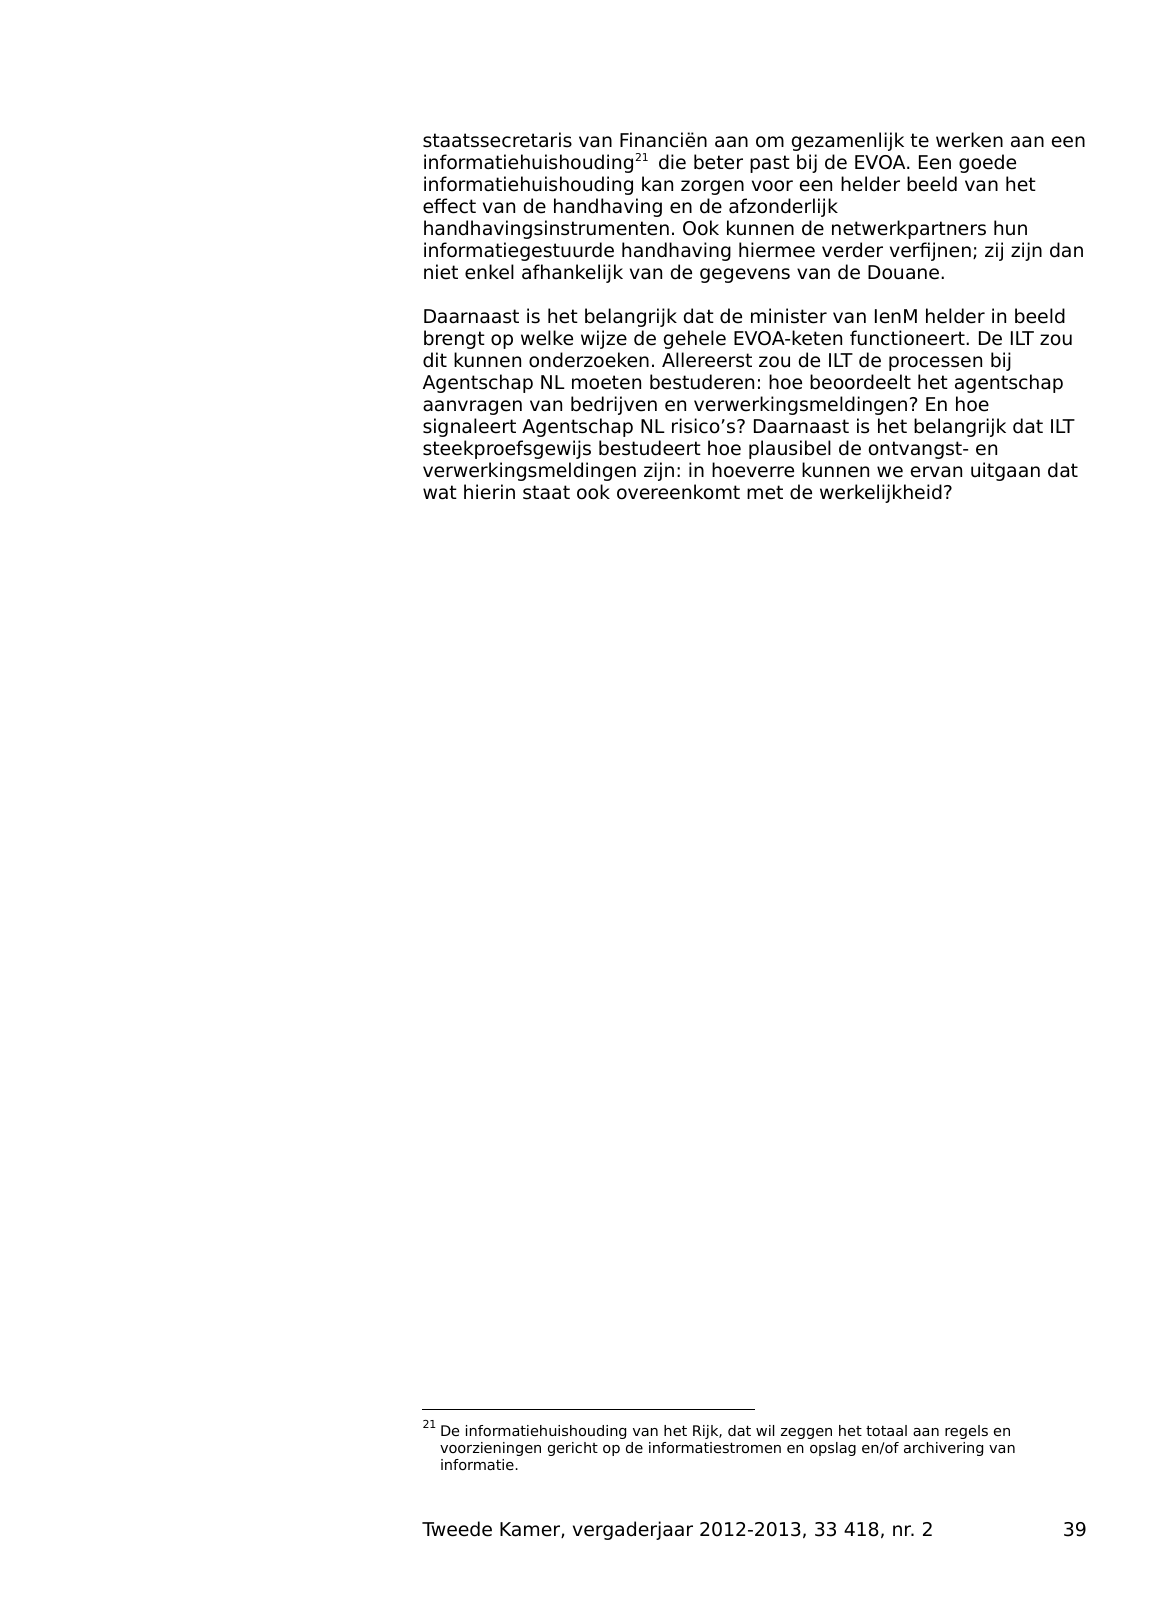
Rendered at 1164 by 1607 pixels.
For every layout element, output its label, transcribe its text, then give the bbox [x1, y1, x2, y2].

text staatssecretaris van Financiën aan om gezamenlijk te werken aan een informatiehuishouding die beter past bij de EVOA. Een goede informatiehuishouding kan zorgen voor een helder beeld van het effect van de handhaving en de afzonderlijk handhavingsinstrumenten. Ook kunnen de netwerkpartners hun informatiegestuurde handhaving hiermee verder verfijnen; zij zijn dan niet enkel afhankelijk van de gegevens van de Douane. [422, 130, 1087, 284]
text Daarnaast is het belangrijk dat de minister van IenM helder in beeld brengt op welke wijze de gehele EVOA-keten functioneert. De ILT zou dit kunnen onderzoeken. Allereerst zou de ILT de processen bij Agentschap NL moeten bestuderen: hoe beoordeelt het agentschap aanvragen van bedrijven en verwerkingsmeldingen? En hoe signaleert Agentschap NL risico’s? Daarnaast is het belangrijk dat ILT steekproefsgewijs bestudeert hoe plausibel de ontvangst- en verwerkingsmeldingen zijn: in hoeverre kunnen we ervan uitgaan dat wat hierin staat ook overeenkomt met de werkelijkheid? [422, 306, 1087, 504]
text De informatiehuishouding van het Rijk, dat wil zeggen het totaal aan regels en voorzieningen gericht op de informatiestromen en opslag en/of archivering van informatie. [422, 1418, 1087, 1474]
